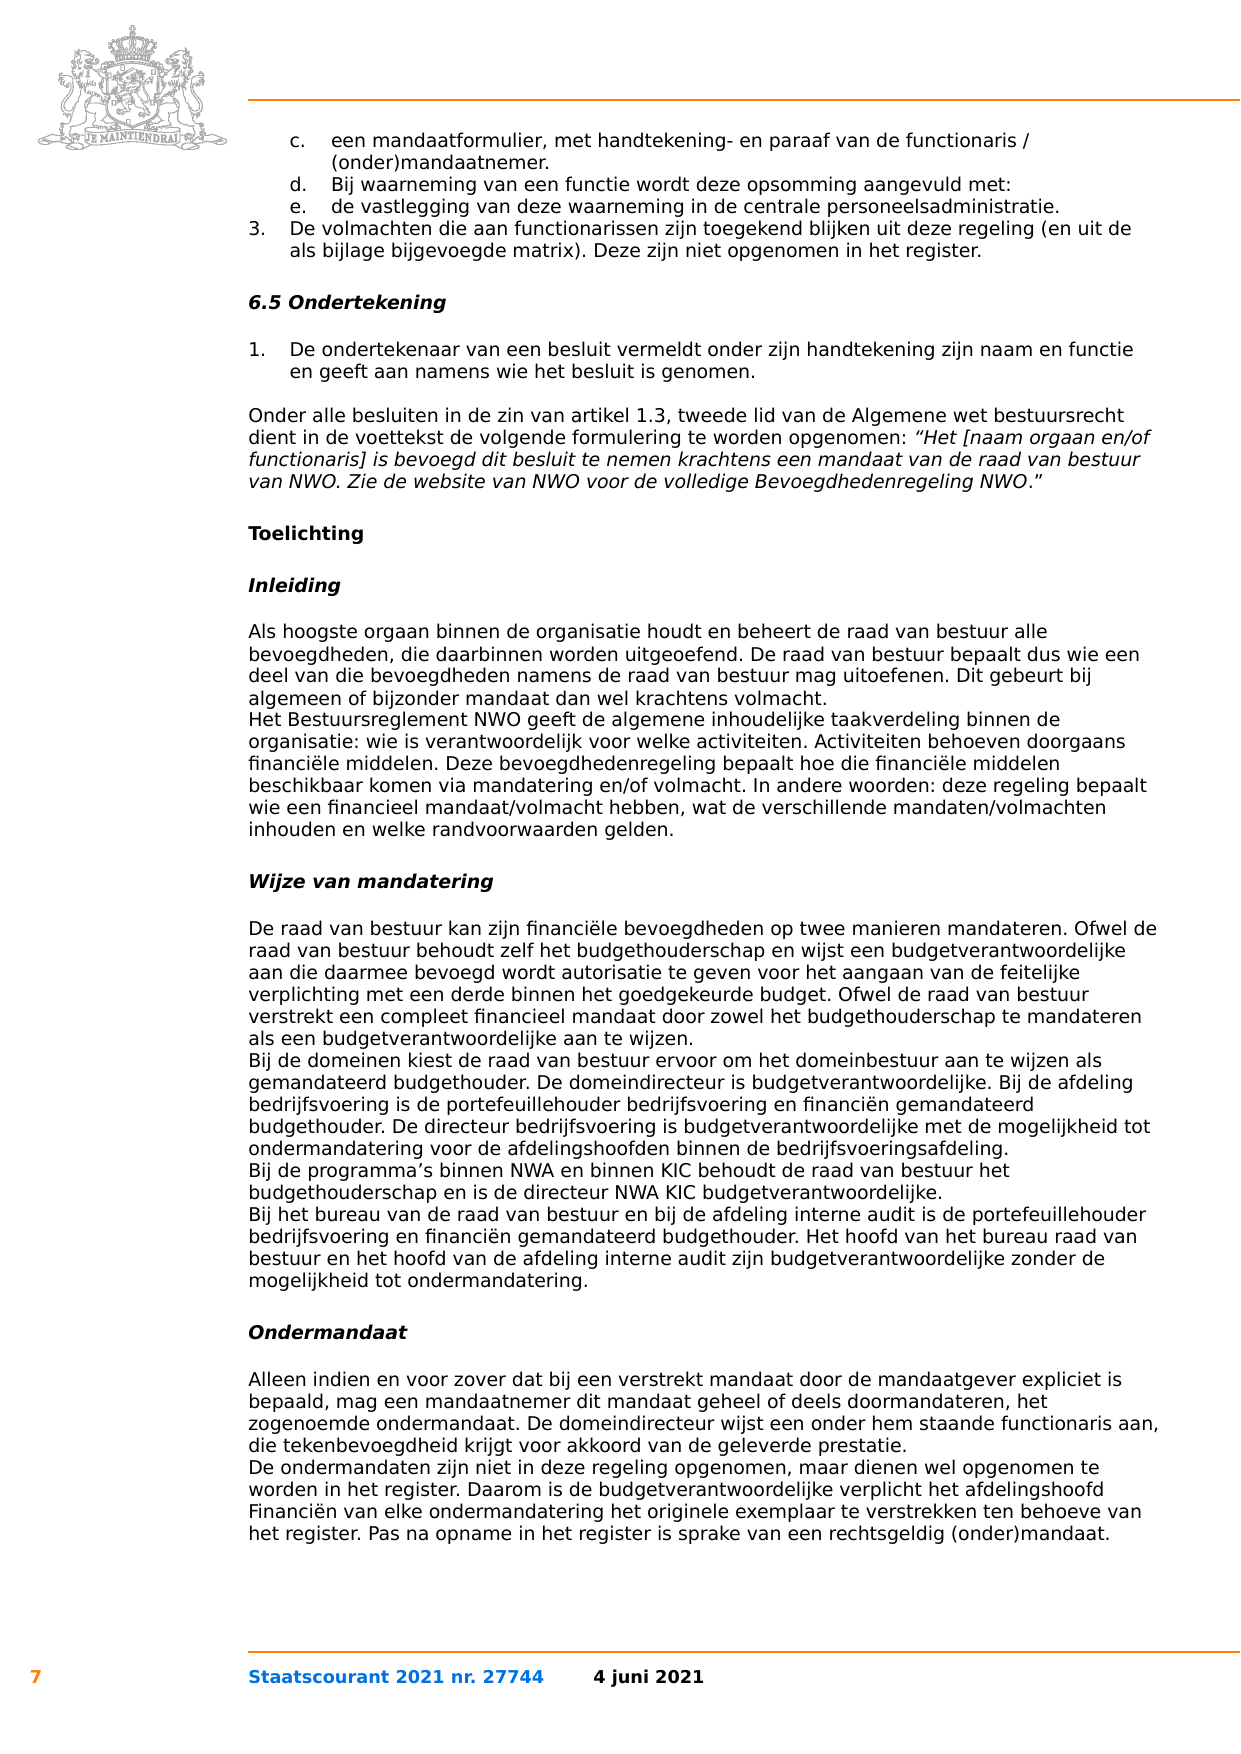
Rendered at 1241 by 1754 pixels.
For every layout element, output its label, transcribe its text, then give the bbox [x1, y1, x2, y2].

subtitle Wijze van mandatering [248, 871, 1163, 893]
subtitle Ondermandaat [248, 1322, 1163, 1344]
text c. een mandaatformulier, met handtekening- en paraaf van de functionaris / (onder)mandaatnemer. [289, 130, 1163, 174]
text Het Bestuursreglement NWO geeft de algemene inhoudelijke taakverdeling binnen de organisatie: wie is verantwoordelijk voor welke activiteiten. Activiteiten behoeven doorgaans financiële middelen. Deze bevoegdhedenregeling bepaalt hoe die financiële middelen beschikbaar komen via mandatering en/of volmacht. In andere woorden: deze regeling bepaalt wie een financieel mandaat/volmacht hebben, wat de verschillende mandaten/volmachten inhouden en welke randvoorwaarden gelden. [248, 709, 1163, 841]
text Bij de domeinen kiest de raad van bestuur ervoor om het domeinbestuur aan te wijzen als gemandateerd budgethouder. De domeindirecteur is budgetverantwoordelijke. Bij de afdeling bedrijfsvoering is de portefeuillehouder bedrijfsvoering en financiën gemandateerd budgethouder. De directeur bedrijfsvoering is budgetverantwoordelijke met de mogelijkheid tot ondermandatering voor de afdelingshoofden binnen de bedrijfsvoeringsafdeling. [248, 1050, 1163, 1160]
text Als hoogste orgaan binnen de organisatie houdt en beheert de raad van bestuur alle bevoegdheden, die daarbinnen worden uitgeoefend. De raad van bestuur bepaalt dus wie een deel van die bevoegdheden namens de raad van bestuur mag uitoefenen. Dit gebeurt bij algemeen of bijzonder mandaat dan wel krachtens volmacht. [248, 621, 1163, 709]
picture [38, 25, 227, 150]
subtitle 6.5 Ondertekening [248, 292, 1163, 314]
subtitle Inleiding [248, 574, 1163, 596]
text 1. De ondertekenaar van een besluit vermeldt onder zijn handtekening zijn naam en functie en geeft aan namens wie het besluit is genomen. [248, 339, 1163, 383]
text Bij het bureau van de raad van bestuur en bij de afdeling interne audit is de portefeuillehouder bedrijfsvoering en financiën gemandateerd budgethouder. Het hoofd van het bureau raad van bestuur en het hoofd van de afdeling interne audit zijn budgetverantwoordelijke zonder de mogelijkheid tot ondermandatering. [248, 1204, 1163, 1292]
text d. Bij waarneming van een functie wordt deze opsomming aangevuld met: [289, 174, 1163, 196]
text e. de vastlegging van deze waarneming in de centrale personeelsadministratie. [289, 196, 1163, 218]
text De ondermandaten zijn niet in deze regeling opgenomen, maar dienen wel opgenomen te worden in het register. Daarom is de budgetverantwoordelijke verplicht het afdelingshoofd Financiën van elke ondermandatering het originele exemplaar te verstrekken ten behoeve van het register. Pas na opname in het register is sprake van een rechtsgeldig (onder)mandaat. [248, 1457, 1163, 1545]
text 3. De volmachten die aan functionarissen zijn toegekend blijken uit deze regeling (en uit de als bijlage bijgevoegde matrix). Deze zijn niet opgenomen in het register. [248, 218, 1163, 262]
text Alleen indien en voor zover dat bij een verstrekt mandaat door de mandaatgever expliciet is bepaald, mag een mandaatnemer dit mandaat geheel of deels doormandateren, het zogenoemde ondermandaat. De domeindirecteur wijst een onder hem staande functionaris aan, die tekenbevoegdheid krijgt voor akkoord van de geleverde prestatie. [248, 1369, 1163, 1457]
text Bij de programma’s binnen NWA en binnen KIC behoudt de raad van bestuur het budgethouderschap en is de directeur NWA KIC budgetverantwoordelijke. [248, 1160, 1163, 1204]
text Onder alle besluiten in de zin van artikel 1.3, tweede lid van de Algemene wet bestuursrecht dient in de voettekst de volgende formulering te worden opgenomen: “Het [naam orgaan en/of functionaris] is bevoegd dit besluit te nemen krachtens een mandaat van de raad van bestuur van NWO. Zie de website van NWO voor de volledige Bevoegdhedenregeling NWO.” [248, 404, 1163, 492]
text De raad van bestuur kan zijn financiële bevoegdheden op twee manieren mandateren. Ofwel de raad van bestuur behoudt zelf het budgethouderschap en wijst een budgetverantwoordelijke aan die daarmee bevoegd wordt autorisatie te geven voor het aangaan van de feitelijke verplichting met een derde binnen het goedgekeurde budget. Ofwel de raad van bestuur verstrekt een compleet financieel mandaat door zowel het budgethouderschap te mandateren als een budgetverantwoordelijke aan te wijzen. [248, 918, 1163, 1050]
subtitle Toelichting [248, 522, 1163, 544]
